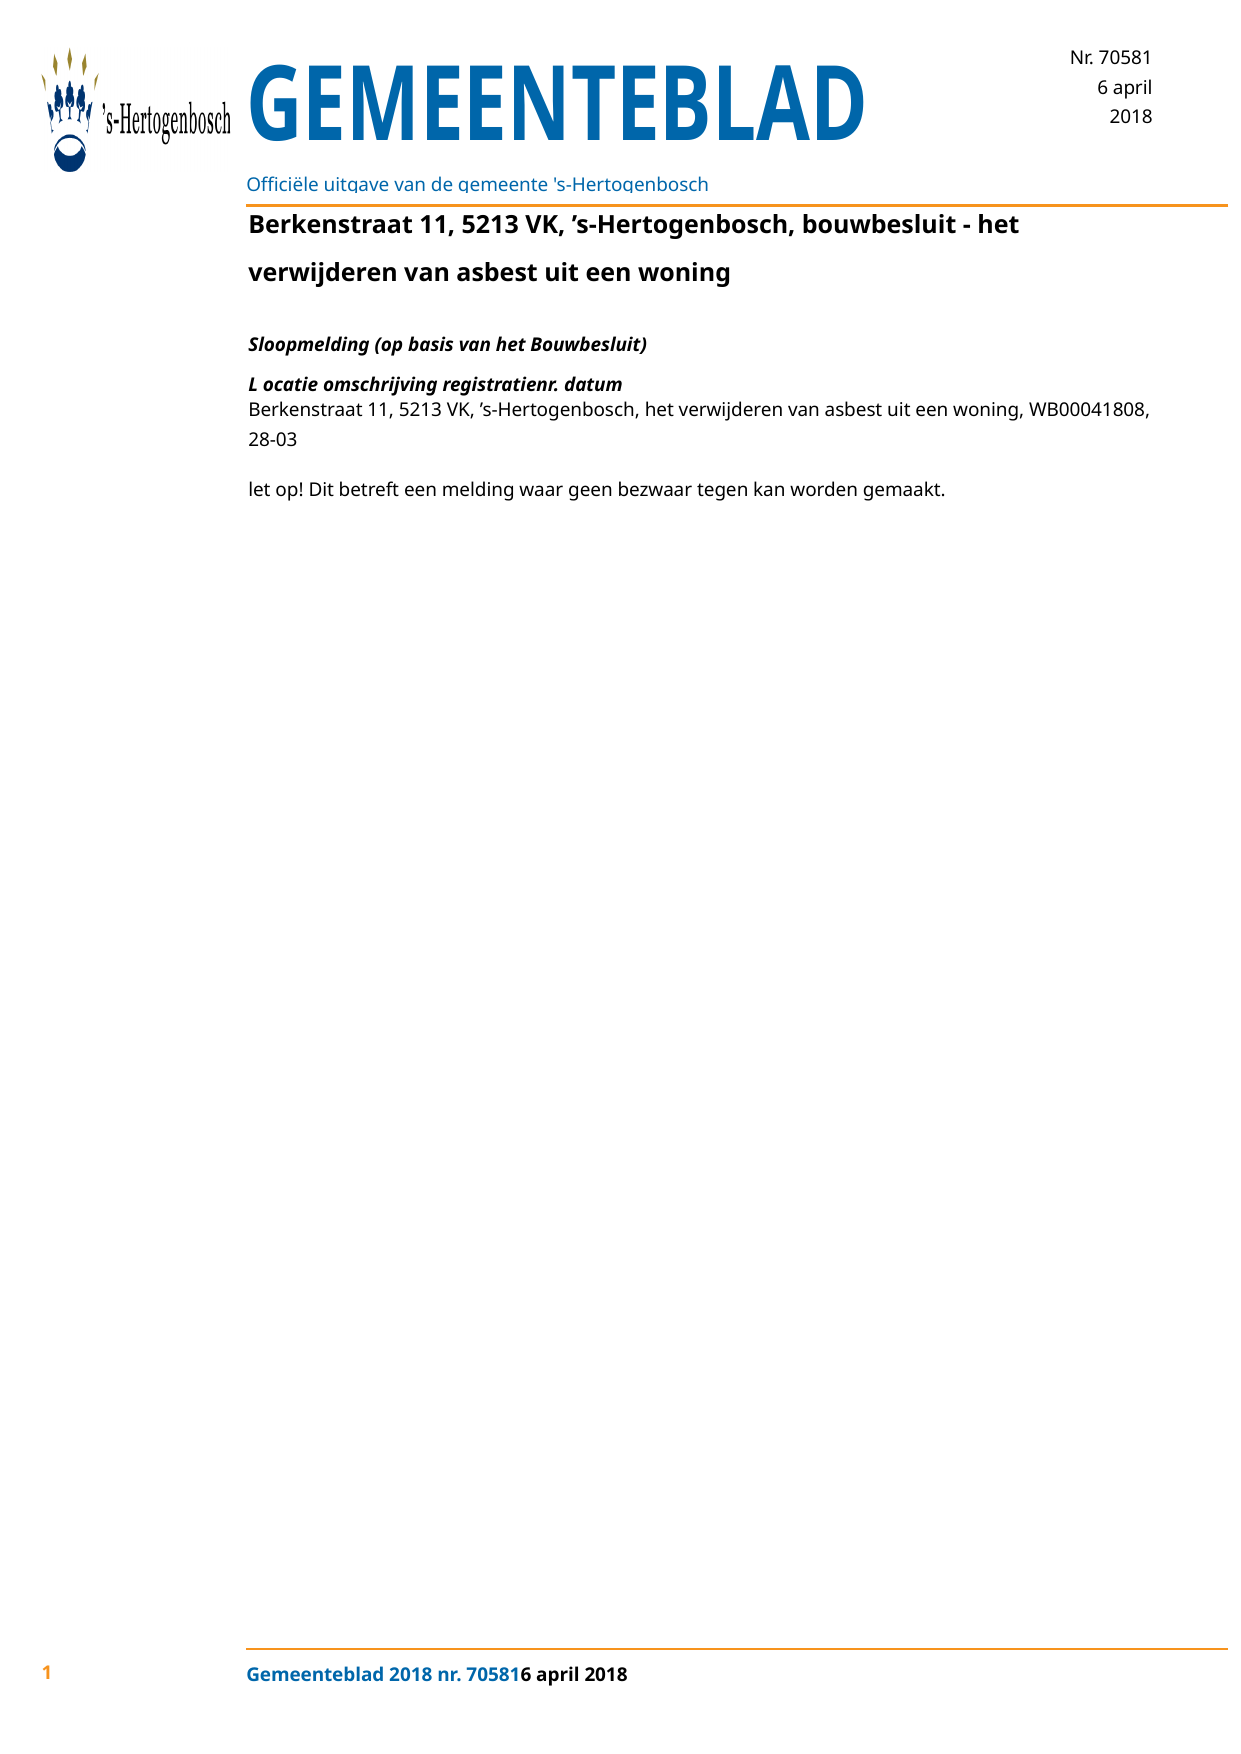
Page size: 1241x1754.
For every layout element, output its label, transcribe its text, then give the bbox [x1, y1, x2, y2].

text Sloopmelding (op basis van het Bouwbesluit) [248, 331, 1152, 357]
picture [41, 47, 231, 172]
text let op! Dit betreft een melding waar geen bezwaar tegen kan worden gemaakt. [248, 476, 1152, 502]
text L ocatie omschrijving registratienr. datum [248, 371, 1152, 396]
text Berkenstraat 11, 5213 VK, ’s-Hertogenbosch, het verwijderen van asbest uit een woning, WB00041808, 28-03 [248, 396, 1152, 452]
text Berkenstraat 11, 5213 VK, ’s-Hertogenbosch, bouwbesluit - het verwijderen van asbest uit een woning [248, 207, 1152, 288]
